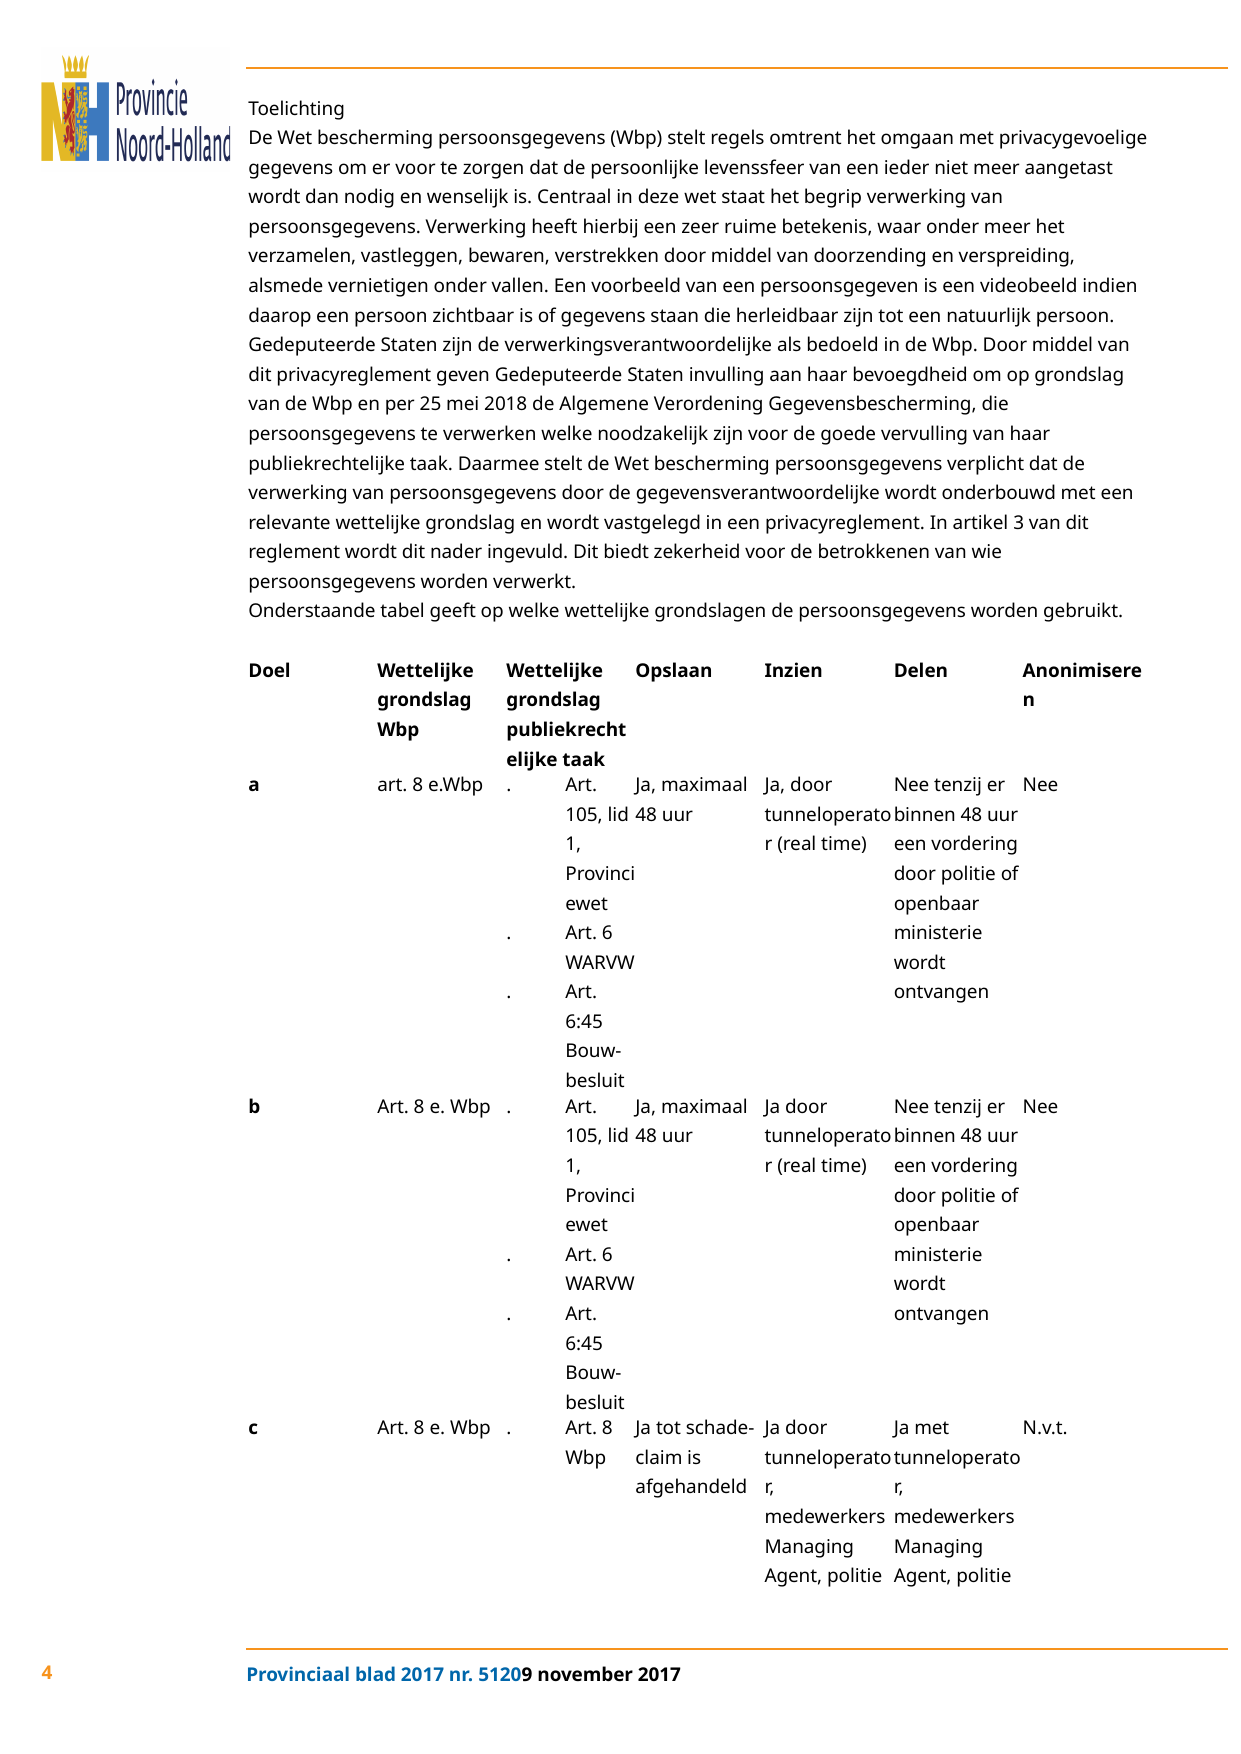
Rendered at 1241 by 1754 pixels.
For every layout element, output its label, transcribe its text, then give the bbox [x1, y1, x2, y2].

table_header Doel [248, 657, 377, 771]
text Toelichting [248, 95, 1152, 121]
table_cell c [248, 1415, 377, 1588]
table_header Wettelijke grondslag publiekrechtelijke taak [506, 657, 635, 771]
table_cell Nee tenzij er binnen 48 uur een vordering door politie of openbaar ministerie wordt ontvangen [894, 1093, 1022, 1414]
text Gedeputeerde Staten zijn de verwerkingsverantwoordelijke als bedoeld in de Wbp. Door middel van dit privacyreglement geven Gedeputeerde Staten invulling aan haar bevoegdheid om op grondslag van de Wbp en per 25 mei 2018 de Algemene Verordening Gegevensbescherming, die persoonsgegevens te verwerken welke noodzakelijk zijn voor de goede vervulling van haar publiekrechtelijke taak. Daarmee stelt de Wet bescherming persoonsgegevens verplicht dat de verwerking van persoonsgegevens door de gegevensverantwoordelijke wordt onderbouwd met een relevante wettelijke grondslag en wordt vastgelegd in een privacyreglement. In artikel 3 van dit reglement wordt dit nader ingevuld. Dit biedt zekerheid voor de betrokkenen van wie persoonsgegevens worden verwerkt. [248, 331, 1152, 594]
table_cell Ja, door tunneloperator (real time) [764, 771, 893, 1093]
table_cell Ja tot schade-claim is afgehandeld [635, 1415, 764, 1588]
table_cell Nee [1023, 1093, 1152, 1414]
table_cell b [248, 1093, 377, 1414]
table_header Wettelijke grondslag Wbp [377, 657, 506, 771]
table_header Inzien [764, 657, 893, 771]
table_cell Art. 8 e. Wbp [377, 1093, 506, 1414]
table_cell Ja door tunneloperator (real time) [764, 1093, 893, 1414]
table_cell Art. 8 Wbp [506, 1415, 635, 1588]
text De Wet bescherming persoonsgegevens (Wbp) stelt regels omtrent het omgaan met privacygevoelige gegevens om er voor te zorgen dat de persoonlijke levenssfeer van een ieder niet meer aangetast wordt dan nodig en wenselijk is. Centraal in deze wet staat het begrip verwerking van persoonsgegevens. Verwerking heeft hierbij een zeer ruime betekenis, waar onder meer het verzamelen, vastleggen, bewaren, verstrekken door middel van doorzending en verspreiding, alsmede vernietigen onder vallen. Een voorbeeld van een persoonsgegeven is een videobeeld indien daarop een persoon zichtbaar is of gegevens staan die herleidbaar zijn tot een natuurlijk persoon. [248, 124, 1152, 328]
table_cell Ja door tunneloperator, medewerkers Managing Agent, politie [764, 1415, 893, 1588]
table_cell Ja, maximaal 48 uur [635, 1093, 764, 1414]
table_cell N.v.t. [1023, 1415, 1152, 1588]
table_cell Ja, maximaal 48 uur [635, 771, 764, 1093]
table_header Delen [894, 657, 1022, 771]
table_cell a [248, 771, 377, 1093]
table_cell Ja met tunneloperator, medewerkers Managing Agent, politie [894, 1415, 1022, 1588]
table_cell Nee tenzij er binnen 48 uur een vordering door politie of openbaar ministerie wordt ontvangen [894, 771, 1022, 1093]
table_cell art. 8 e.Wbp [377, 771, 506, 1093]
table_cell Art. 105, lid 1, Provinciewet Art. 6 WARVW Art. 6:45 Bouw-besluit [506, 1093, 635, 1414]
table_cell Art. 105, lid 1, Provinciewet Art. 6 WARVW Art. 6:45 Bouw-besluit [506, 771, 635, 1093]
table_header Anonimiseren [1023, 657, 1152, 771]
table_cell Art. 8 e. Wbp [377, 1415, 506, 1588]
picture [41, 47, 231, 172]
text Onderstaande tabel geeft op welke wettelijke grondslagen de persoonsgegevens worden gebruikt. [248, 598, 1152, 623]
table_header Opslaan [635, 657, 764, 771]
table_cell Nee [1023, 771, 1152, 1093]
